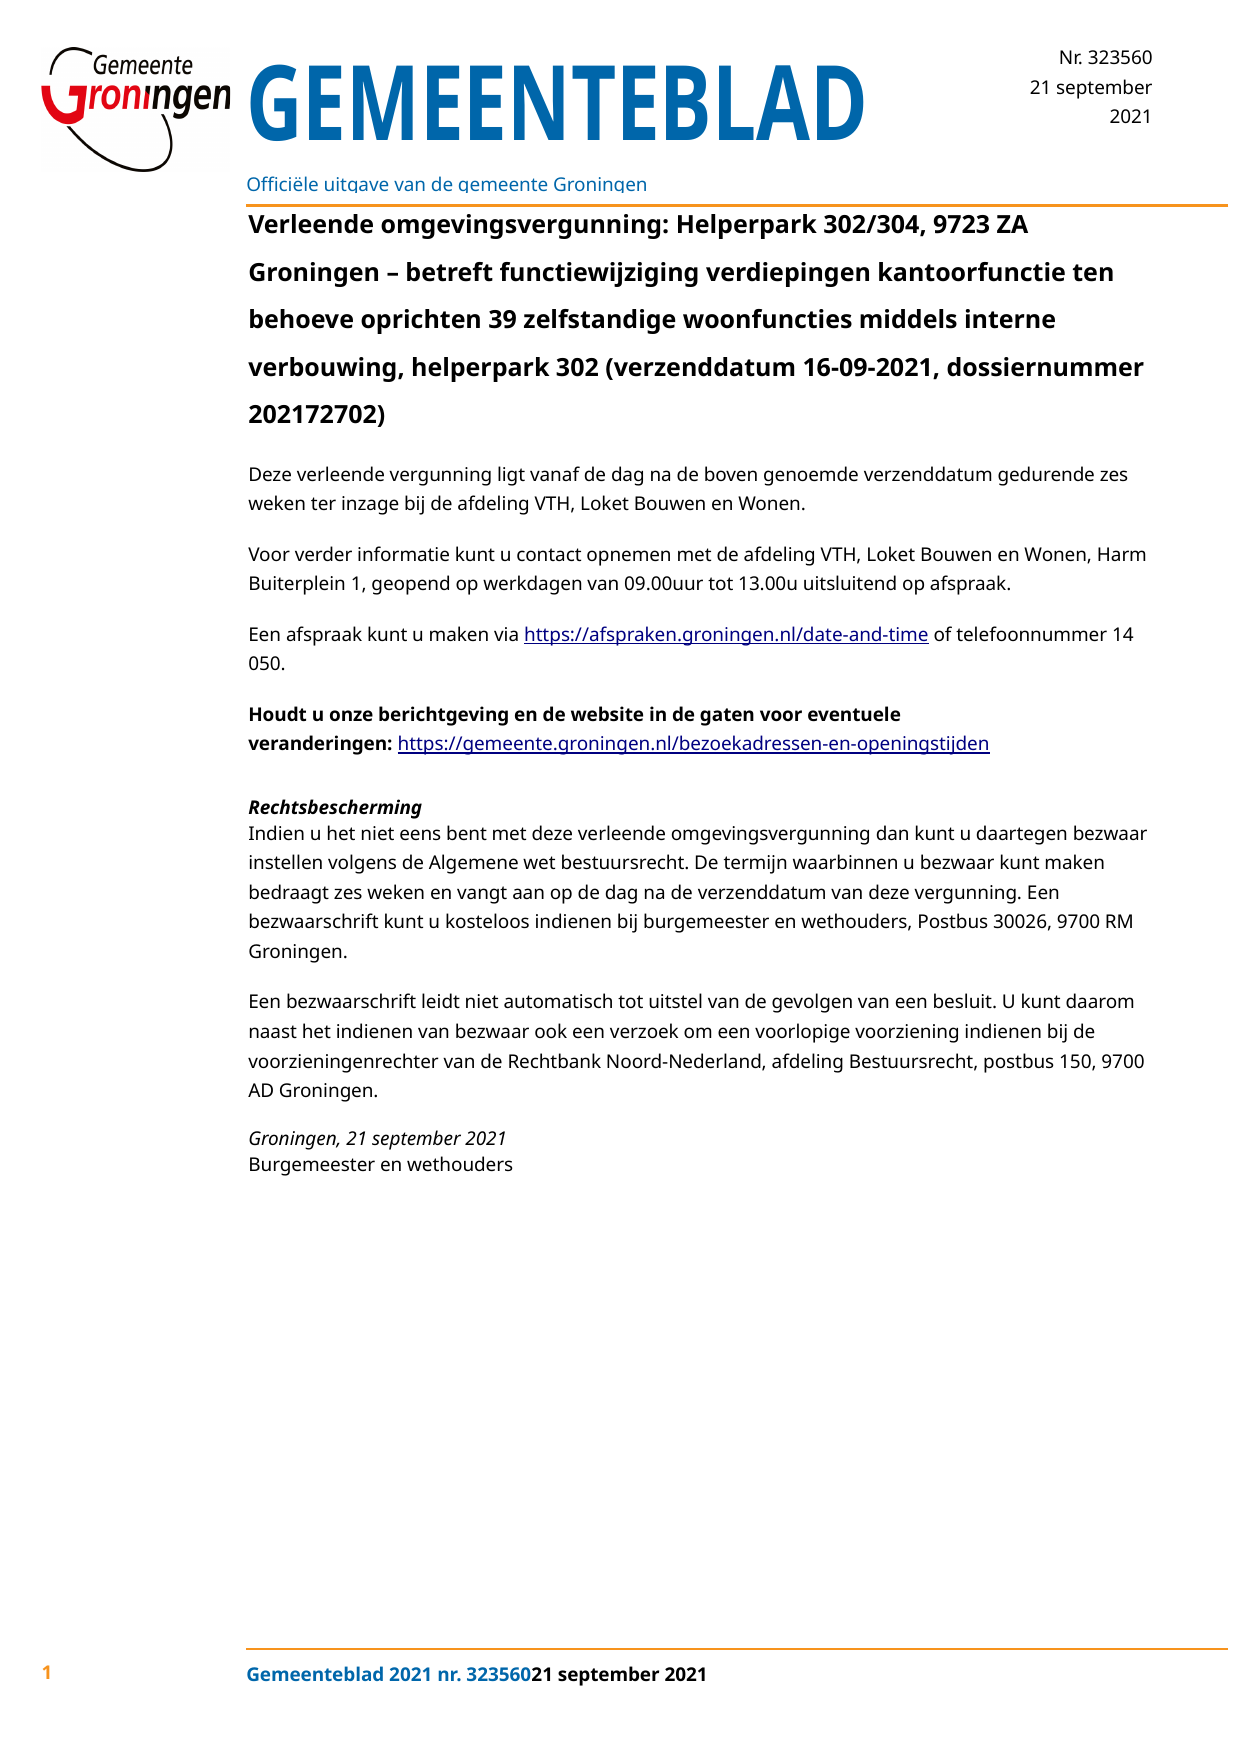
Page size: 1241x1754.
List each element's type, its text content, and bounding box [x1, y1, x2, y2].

picture [41, 47, 231, 172]
text Indien u het niet eens bent met deze verleende omgevingsvergunning dan kunt u daartegen bezwaar instellen volgens de Algemene wet bestuursrecht. De termijn waarbinnen u bezwaar kunt maken bedraagt zes weken en vangt aan op de dag na de verzenddatum van deze vergunning. Een bezwaarschrift kunt u kosteloos indienen bij burgemeester en wethouders, Postbus 30026, 9700 RM Groningen. [248, 820, 1152, 964]
text Verleende omgevingsvergunning: Helperpark 302/304, 9723 ZA Groningen – betreft functiewijziging verdiepingen kantoorfunctie ten behoeve oprichten 39 zelfstandige woonfuncties middels interne verbouwing, helperpark 302 (verzenddatum 16-09-2021, dossiernummer 202172702) [248, 207, 1152, 431]
text Burgemeester en wethouders [248, 1151, 1152, 1177]
text Voor verder informatie kunt u contact opnemen met de afdeling VTH, Loket Bouwen en Wonen, Harm Buiterplein 1, geopend op werkdagen van 09.00uur tot 13.00u uitsluitend op afspraak. [248, 541, 1152, 596]
text Rechtsbescherming [248, 794, 1152, 820]
text Een bezwaarschrift leidt niet automatisch tot uitstel van de gevolgen van een besluit. U kunt daarom naast het indienen van bezwaar ook een verzoek om een voorlopige voorziening indienen bij de voorzieningenrechter van de Rechtbank Noord-Nederland, afdeling Bestuursrecht, postbus 150, 9700 AD Groningen. [248, 989, 1152, 1103]
text Houdt u onze berichtgeving en de website in de gaten voor eventuele veranderingen: https://gemeente.groningen.nl/bezoekadressen-en-openingstijden [248, 701, 1152, 756]
text Een afspraak kunt u maken via https://afspraken.groningen.nl/date-and-time of telefoonnummer 14 050. [248, 621, 1152, 676]
text Groningen, 21 september 2021 [248, 1125, 1152, 1151]
text Deze verleende vergunning ligt vanaf de dag na de boven genoemde verzenddatum gedurende zes weken ter inzage bij de afdeling VTH, Loket Bouwen en Wonen. [248, 461, 1152, 516]
